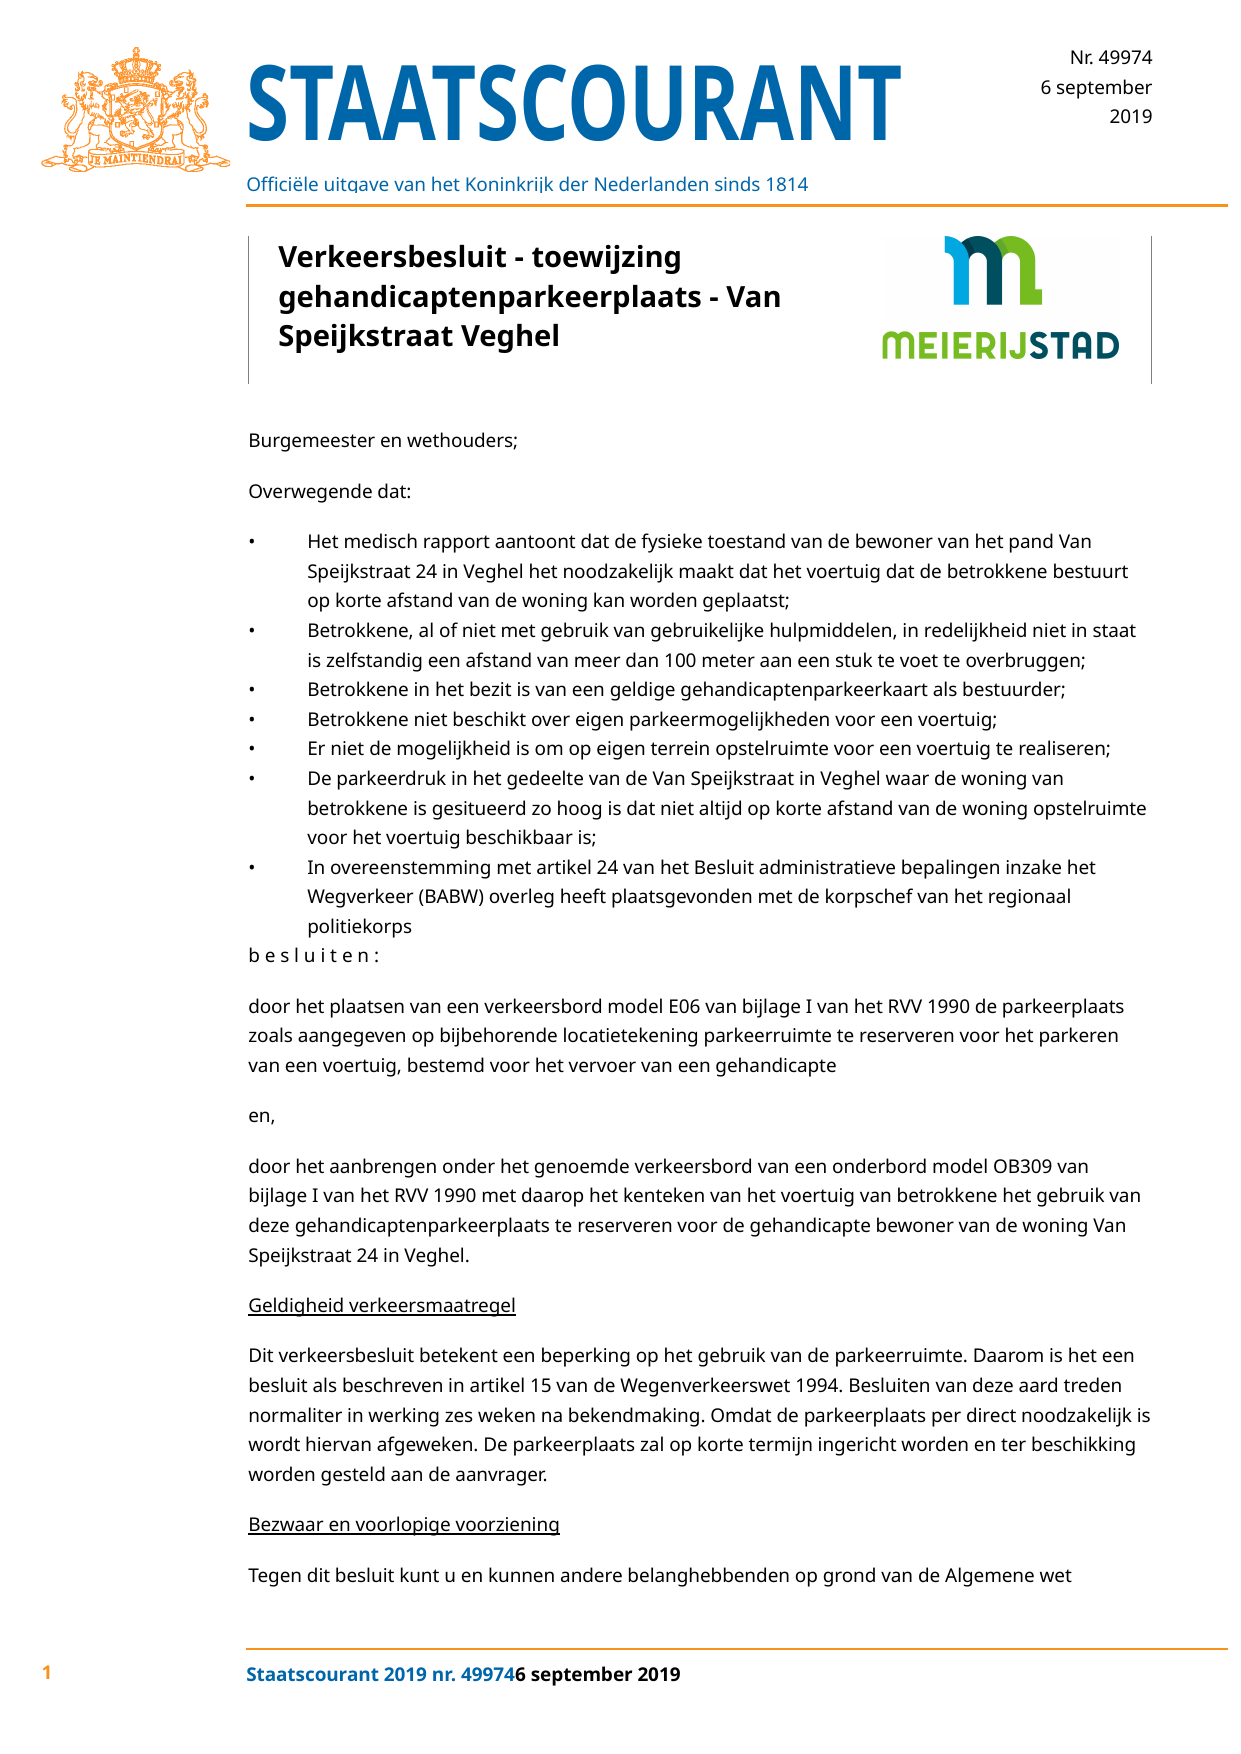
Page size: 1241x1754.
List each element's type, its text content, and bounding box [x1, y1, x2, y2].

text Geldigheid verkeersmaatregel [248, 1292, 1152, 1318]
picture [882, 236, 1119, 359]
list De parkeerdruk in het gedeelte van de Van Speijkstraat in Veghel waar de woning van betrokkene is gesitueerd zo hoog is dat niet altijd op korte afstand van de woning opstelruimte voor het voertuig beschikbaar is; [248, 765, 1152, 850]
text b e s l u i t e n : [248, 943, 1152, 968]
list Betrokkene, al of niet met gebruik van gebruikelijke hulpmiddelen, in redelijkheid niet in staat is zelfstandig een afstand van meer dan 100 meter aan een stuk te voet te overbruggen; [248, 617, 1152, 672]
table_header [1119, 236, 1151, 358]
text Dit verkeersbesluit betekent een beperking op het gebruik van de parkeerruimte. Daarom is het een besluit als beschreven in artikel 15 van de Wegenverkeerswet 1994. Besluiten van deze aard treden normaliter in werking zes weken na bekendmaking. Omdat de parkeerplaats per direct noodzakelijk is wordt hiervan afgeweken. De parkeerplaats zal op korte termijn ingericht worden en ter beschikking worden gesteld aan de aanvrager. [248, 1343, 1152, 1487]
text en, [248, 1103, 1152, 1128]
list In overeenstemming met artikel 24 van het Besluit administratieve bepalingen inzake het Wegverkeer (BABW) overleg heeft plaatsgevonden met de korpschef van het regionaal politiekorps [248, 854, 1152, 939]
table_header [850, 236, 882, 358]
list Betrokkene niet beschikt over eigen parkeermogelijkheden voor een voertuig; [248, 706, 1152, 732]
list Betrokkene in het bezit is van een geldige gehandicaptenparkeerkaart als bestuurder; [248, 676, 1152, 702]
picture [41, 47, 231, 172]
table_header [850, 359, 1151, 384]
list Het medisch rapport aantoont dat de fysieke toestand van de bewoner van het pand Van Speijkstraat 24 in Veghel het noodzakelijk maakt dat het voertuig dat de betrokkene bestuurt op korte afstand van de woning kan worden geplaatst; [248, 528, 1152, 613]
text Bezwaar en voorlopige voorziening [248, 1511, 1152, 1537]
text Overwegende dat: [248, 478, 1152, 504]
text door het plaatsen van een verkeersbord model E06 van bijlage I van het RVV 1990 de parkeerplaats zoals aangegeven op bijbehorende locatietekening parkeerruimte te reserveren voor het parkeren van een voertuig, bestemd voor het vervoer van een gehandicapte [248, 993, 1152, 1078]
text door het aanbrengen onder het genoemde verkeersbord van een onderbord model OB309 van bijlage I van het RVV 1990 met daarop het kenteken van het voertuig van betrokkene het gebruik van deze gehandicaptenparkeerplaats te reserveren voor de gehandicapte bewoner van de woning Van Speijkstraat 24 in Veghel. [248, 1153, 1152, 1267]
list Er niet de mogelijkheid is om op eigen terrein opstelruimte voor een voertuig te realiseren; [248, 736, 1152, 761]
table_header Verkeersbesluit - toewijzing gehandicaptenparkeerplaats - Van Speijkstraat Veghel [249, 236, 850, 384]
text Tegen dit besluit kunt u en kunnen andere belanghebbenden op grond van de Algemene wet [248, 1562, 1152, 1587]
text Burgemeester en wethouders; [248, 428, 1152, 453]
